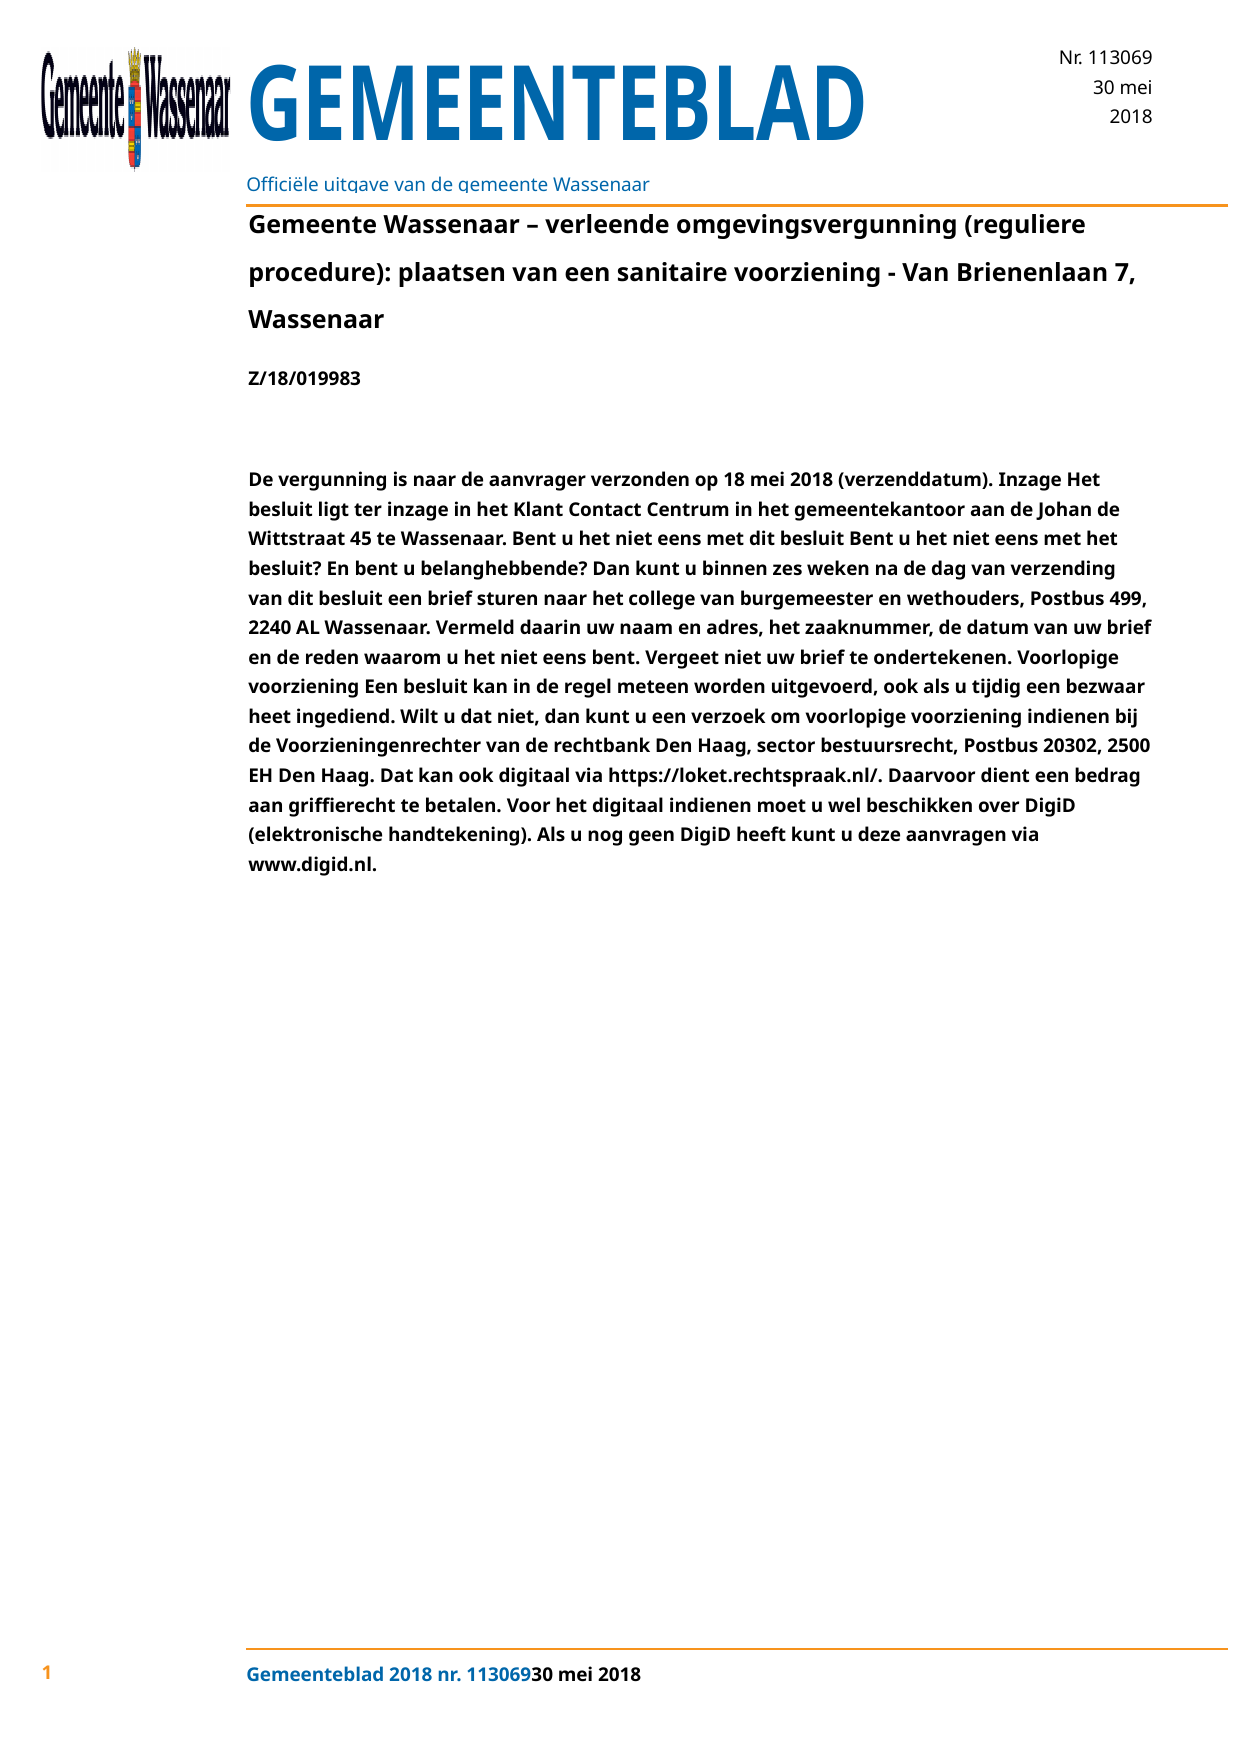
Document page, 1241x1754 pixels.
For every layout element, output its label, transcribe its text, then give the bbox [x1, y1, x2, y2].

text De vergunning is naar de aanvrager verzonden op 18 mei 2018 (verzenddatum). Inzage Het besluit ligt ter inzage in het Klant Contact Centrum in het gemeentekantoor aan de Johan de Wittstraat 45 te Wassenaar. Bent u het niet eens met dit besluit Bent u het niet eens met het besluit? En bent u belanghebbende? Dan kunt u binnen zes weken na de dag van verzending van dit besluit een brief sturen naar het college van burgemeester en wethouders, Postbus 499, 2240 AL Wassenaar. Vermeld daarin uw naam en adres, het zaaknummer, de datum van uw brief en de reden waarom u het niet eens bent. Vergeet niet uw brief te ondertekenen. Voorlopige voorziening Een besluit kan in de regel meteen worden uitgevoerd, ook als u tijdig een bezwaar heet ingediend. Wilt u dat niet, dan kunt u een verzoek om voorlopige voorziening indienen bij de Voorzieningenrechter van de rechtbank Den Haag, sector bestuursrecht, Postbus 20302, 2500 EH Den Haag. Dat kan ook digitaal via https://loket.rechtspraak.nl/. Daarvoor dient een bedrag aan griffierecht te betalen. Voor het digitaal indienen moet u wel beschikken over DigiD (elektronische handtekening). Als u nog geen DigiD heeft kunt u deze aanvragen via www.digid.nl. [248, 466, 1152, 877]
picture [41, 47, 231, 172]
text Gemeente Wassenaar – verleende omgevingsvergunning (reguliere procedure): plaatsen van een sanitaire voorziening - Van Brienenlaan 7, Wassenaar [248, 207, 1152, 336]
text Z/18/019983 [248, 366, 1152, 391]
